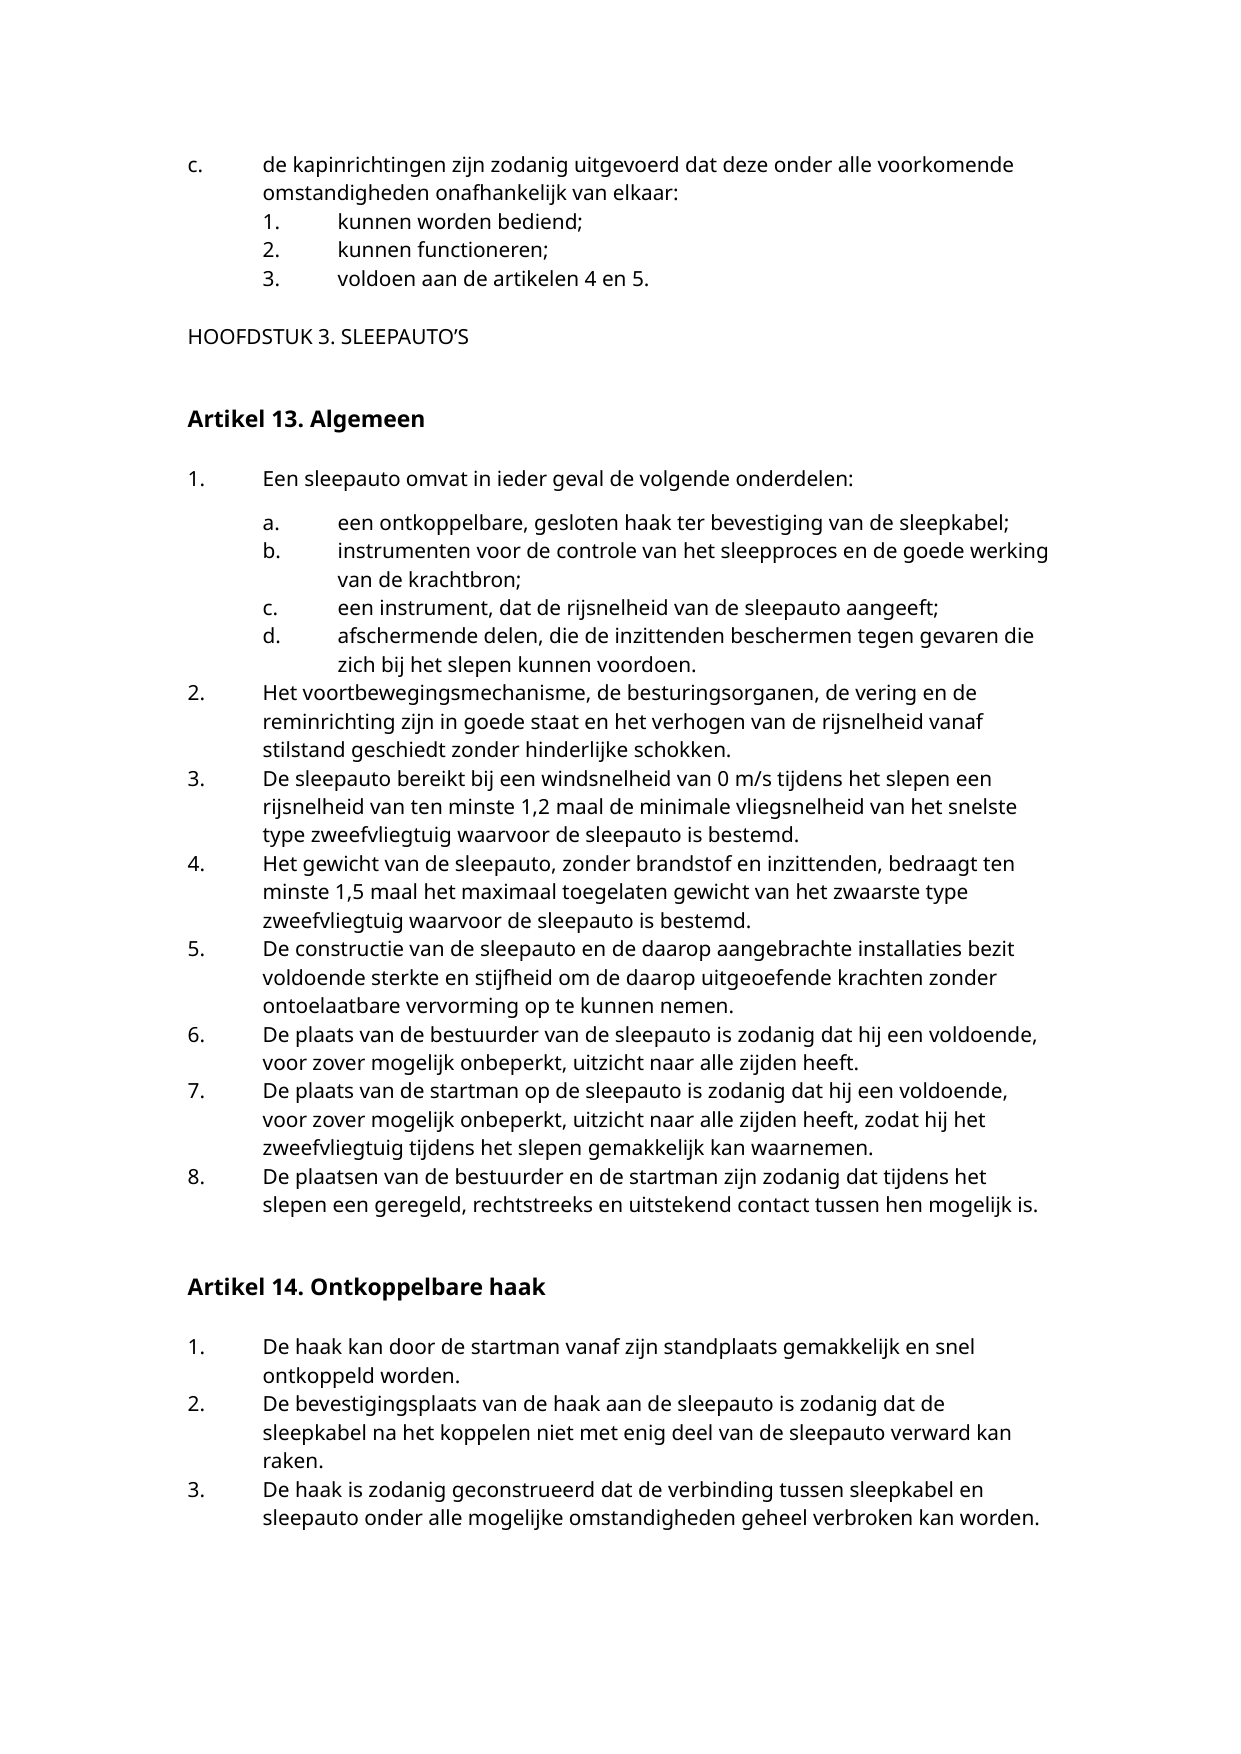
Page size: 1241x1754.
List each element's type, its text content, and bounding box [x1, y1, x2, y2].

subtitle Artikel 13. Algemeen [187, 403, 1053, 434]
list instrumenten voor de controle van het sleepproces en de goede werking van de krachtbron; [262, 536, 1053, 593]
list De sleepauto bereikt bij een windsnelheid van 0 m/s tijdens het slepen een rijsnelheid van ten minste 1,2 maal de minimale vliegsnelheid van het snelste type zweefvliegtuig waarvoor de sleepauto is bestemd. [187, 764, 1053, 849]
list Het gewicht van de sleepauto, zonder brandstof en inzittenden, bedraagt ten minste 1,5 maal het maximaal toegelaten gewicht van het zwaarste type zweefvliegtuig waarvoor de sleepauto is bestemd. [187, 849, 1053, 934]
list een ontkoppelbare, gesloten haak ter bevestiging van de sleepkabel; [262, 508, 1053, 536]
list een instrument, dat de rijsnelheid van de sleepauto aangeeft; [262, 593, 1053, 622]
list de kapinrichtingen zijn zodanig uitgevoerd dat deze onder alle voorkomende omstandigheden onafhankelijk van elkaar: [187, 150, 1053, 207]
list De bevestigingsplaats van de haak aan de sleepauto is zodanig dat de sleepkabel na het koppelen niet met enig deel van de sleepauto verward kan raken. [187, 1389, 1053, 1475]
list afschermende delen, die de inzittenden beschermen tegen gevaren die zich bij het slepen kunnen voordoen. [262, 622, 1053, 678]
list kunnen functioneren; [262, 235, 1053, 264]
list kunnen worden bediend; [262, 207, 1053, 235]
subtitle HOOFDSTUK 3. SLEEPAUTO’S [187, 322, 1053, 351]
list De plaatsen van de bestuurder en de startman zijn zodanig dat tijdens het slepen een geregeld, rechtstreeks en uitstekend contact tussen hen mogelijk is. [187, 1162, 1053, 1219]
list Een sleepauto omvat in ieder geval de volgende onderdelen: [187, 464, 1053, 493]
list De haak is zodanig geconstrueerd dat de verbinding tussen sleepkabel en sleepauto onder alle mogelijke omstandigheden geheel verbroken kan worden. [187, 1475, 1053, 1532]
list De plaats van de bestuurder van de sleepauto is zodanig dat hij een voldoende, voor zover mogelijk onbeperkt, uitzicht naar alle zijden heeft. [187, 1020, 1053, 1077]
list voldoen aan de artikelen 4 en 5. [262, 264, 1053, 292]
list De constructie van de sleepauto en de daarop aangebrachte installaties bezit voldoende sterkte en stijfheid om de daarop uitgeoefende krachten zonder ontoelaatbare vervorming op te kunnen nemen. [187, 934, 1053, 1020]
subtitle Artikel 14. Ontkoppelbare haak [187, 1271, 1053, 1302]
list Het voortbewegingsmechanisme, de besturingsorganen, de vering en de reminrichting zijn in goede staat en het verhogen van de rijsnelheid vanaf stilstand geschiedt zonder hinderlijke schokken. [187, 678, 1053, 764]
list De plaats van de startman op de sleepauto is zodanig dat hij een voldoende, voor zover mogelijk onbeperkt, uitzicht naar alle zijden heeft, zodat hij het zweefvliegtuig tijdens het slepen gemakkelijk kan waarnemen. [187, 1077, 1053, 1162]
list De haak kan door de startman vanaf zijn standplaats gemakkelijk en snel ontkoppeld worden. [187, 1332, 1053, 1389]
